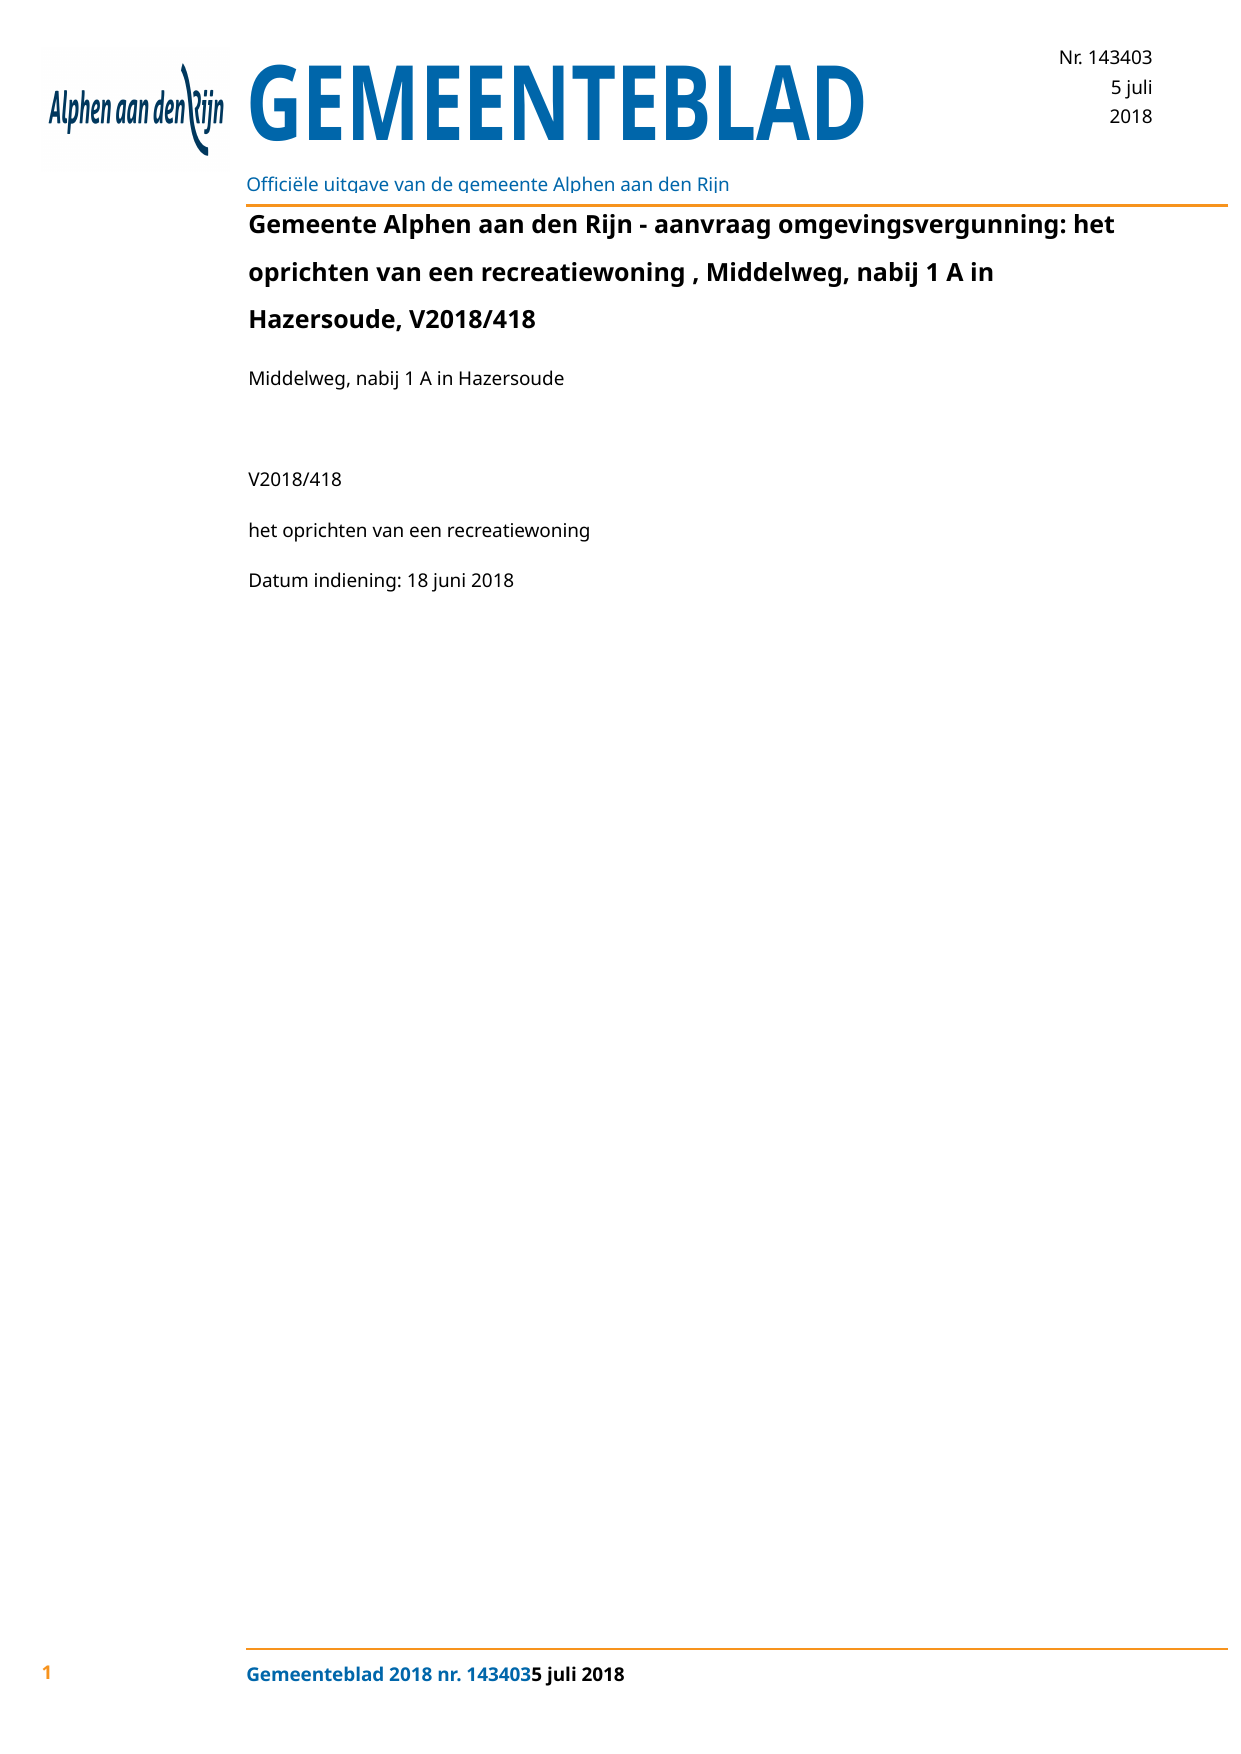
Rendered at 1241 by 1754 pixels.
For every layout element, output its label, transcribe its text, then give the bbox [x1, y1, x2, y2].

text Datum indiening: 18 juni 2018 [248, 567, 1152, 593]
text het oprichten van een recreatiewoning [248, 517, 1152, 542]
text V2018/418 [248, 466, 1152, 492]
text Gemeente Alphen aan den Rijn - aanvraag omgevingsvergunning: het oprichten van een recreatiewoning , Middelweg, nabij 1 A in Hazersoude, V2018/418 [248, 207, 1152, 336]
text Middelweg, nabij 1 A in Hazersoude [248, 366, 1152, 391]
picture [41, 47, 231, 172]
